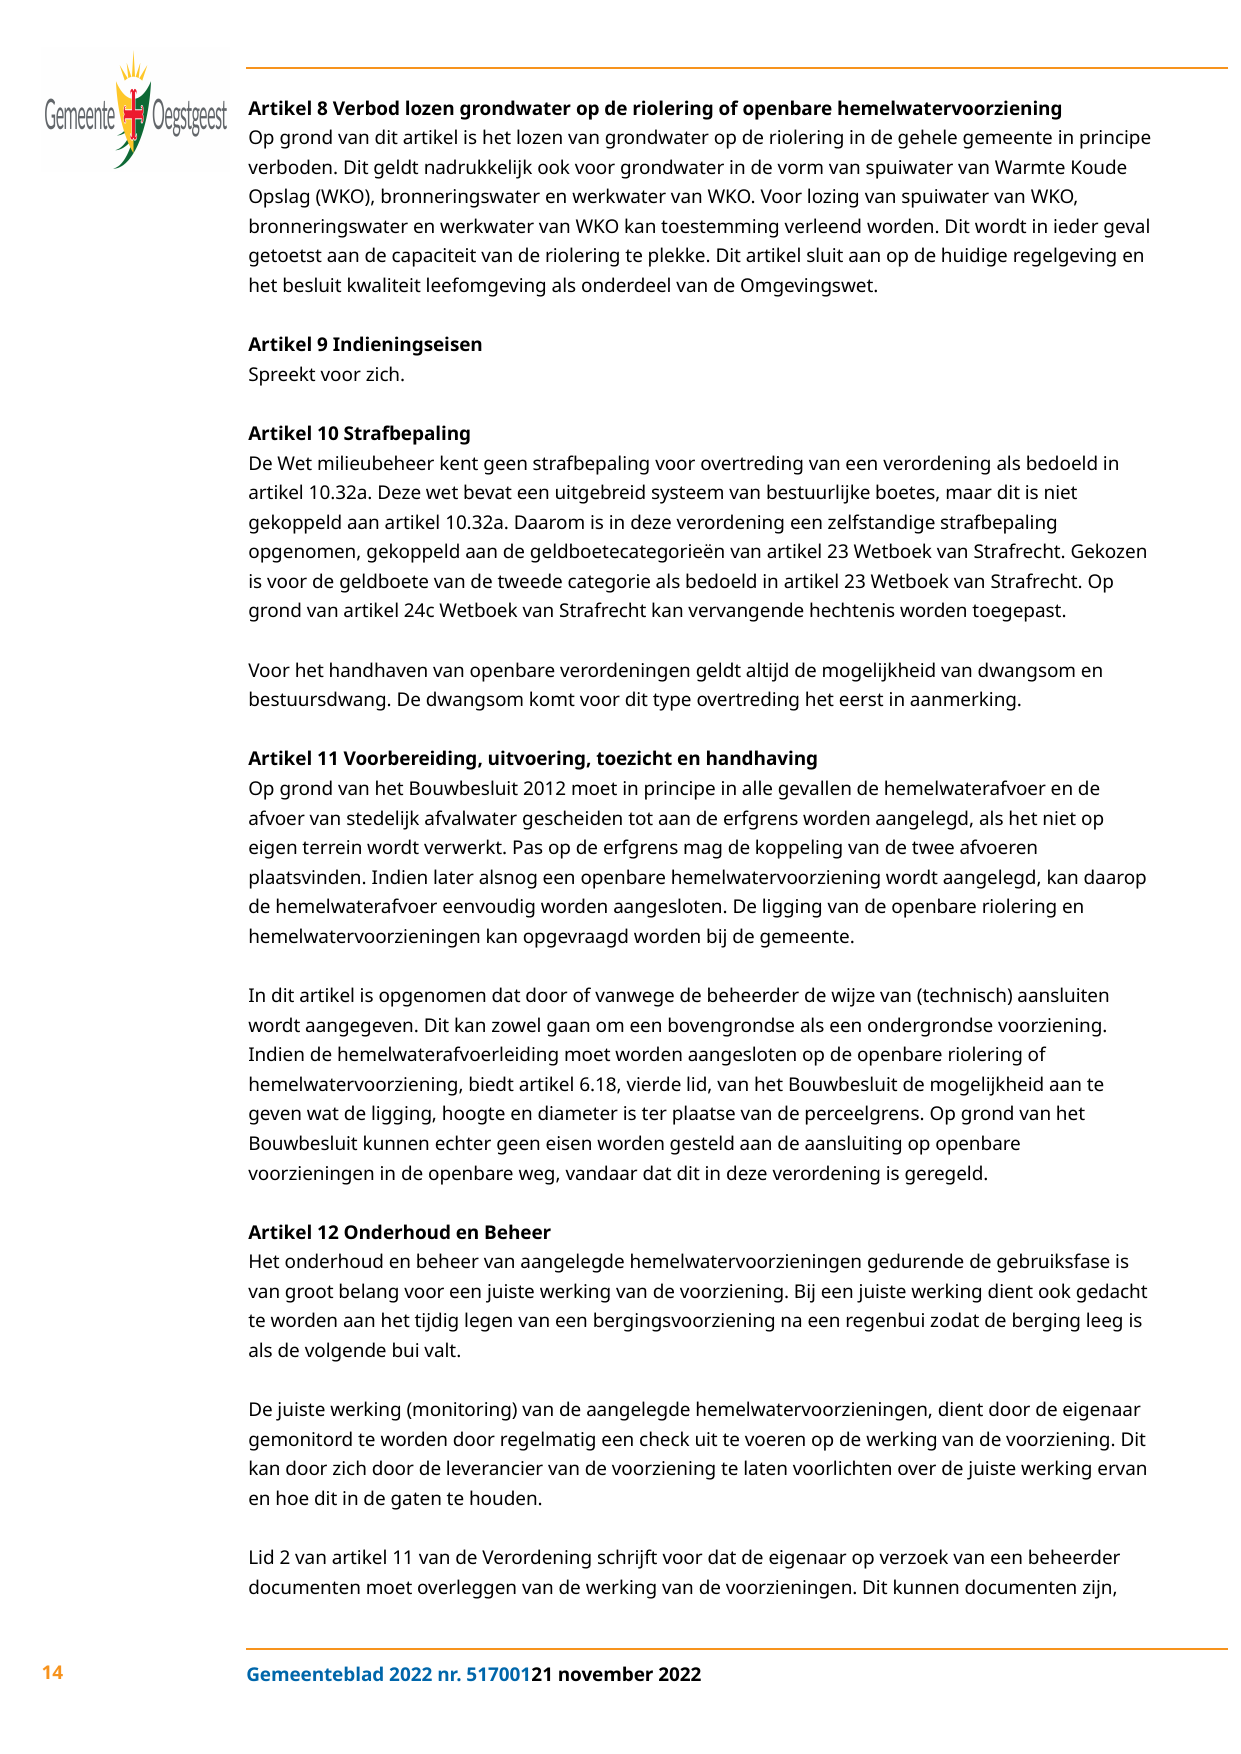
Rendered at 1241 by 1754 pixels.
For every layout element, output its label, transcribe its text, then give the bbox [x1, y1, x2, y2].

text Artikel 9 Indieningseisen [248, 331, 1152, 357]
text Spreekt voor zich. [248, 361, 1152, 387]
text Op grond van dit artikel is het lozen van grondwater op de riolering in de gehele gemeente in principe verboden. Dit geldt nadrukkelijk ook voor grondwater in de vorm van spuiwater van Warmte Koude Opslag (WKO), bronneringswater en werkwater van WKO. Voor lozing van spuiwater van WKO, bronneringswater en werkwater van WKO kan toestemming verleend worden. Dit wordt in ieder geval getoetst aan de capaciteit van de riolering te plekke. Dit artikel sluit aan op de huidige regelgeving en het besluit kwaliteit leefomgeving als onderdeel van de Omgevingswet. [248, 124, 1152, 298]
text Op grond van het Bouwbesluit 2012 moet in principe in alle gevallen de hemelwaterafvoer en de afvoer van stedelijk afvalwater gescheiden tot aan de erfgrens worden aangelegd, als het niet op eigen terrein wordt verwerkt. Pas op de erfgrens mag de koppeling van de twee afvoeren plaatsvinden. Indien later alsnog een openbare hemelwatervoorziening wordt aangelegd, kan daarop de hemelwaterafvoer eenvoudig worden aangesloten. De ligging van de openbare riolering en hemelwatervoorzieningen kan opgevraagd worden bij de gemeente. [248, 775, 1152, 949]
picture [41, 47, 231, 172]
text De juiste werking (monitoring) van de aangelegde hemelwatervoorzieningen, dient door de eigenaar gemonitord te worden door regelmatig een check uit te voeren op de werking van de voorziening. Dit kan door zich door de leverancier van de voorziening te laten voorlichten over de juiste werking ervan en hoe dit in de gaten te houden. [248, 1396, 1152, 1511]
text Artikel 10 Strafbepaling [248, 420, 1152, 446]
text Lid 2 van artikel 11 van de Verordening schrijft voor dat de eigenaar op verzoek van een beheerder documenten moet overleggen van de werking van de voorzieningen. Dit kunnen documenten zijn, [248, 1544, 1152, 1600]
text Artikel 8 Verbod lozen grondwater op de riolering of openbare hemelwatervoorziening [248, 95, 1152, 121]
text In dit artikel is opgenomen dat door of vanwege de beheerder de wijze van (technisch) aansluiten wordt aangegeven. Dit kan zowel gaan om een bovengrondse als een ondergrondse voorziening. Indien de hemelwaterafvoerleiding moet worden aangesloten op de openbare riolering of hemelwatervoorziening, biedt artikel 6.18, vierde lid, van het Bouwbesluit de mogelijkheid aan te geven wat de ligging, hoogte en diameter is ter plaatse van de perceelgrens. Op grond van het Bouwbesluit kunnen echter geen eisen worden gesteld aan de aansluiting op openbare voorzieningen in de openbare weg, vandaar dat dit in deze verordening is geregeld. [248, 982, 1152, 1186]
text Artikel 11 Voorbereiding, uitvoering, toezicht en handhaving [248, 746, 1152, 771]
text Voor het handhaven van openbare verordeningen geldt altijd de mogelijkheid van dwangsom en bestuursdwang. De dwangsom komt voor dit type overtreding het eerst in aanmerking. [248, 657, 1152, 712]
text De Wet milieubeheer kent geen strafbepaling voor overtreding van een verordening als bedoeld in artikel 10.32a. Deze wet bevat een uitgebreid systeem van bestuurlijke boetes, maar dit is niet gekoppeld aan artikel 10.32a. Daarom is in deze verordening een zelfstandige strafbepaling opgenomen, gekoppeld aan de geldboetecategorieën van artikel 23 Wetboek van Strafrecht. Gekozen is voor de geldboete van de tweede categorie als bedoeld in artikel 23 Wetboek van Strafrecht. Op grond van artikel 24c Wetboek van Strafrecht kan vervangende hechtenis worden toegepast. [248, 450, 1152, 623]
text Artikel 12 Onderhoud en Beheer [248, 1219, 1152, 1245]
text Het onderhoud en beheer van aangelegde hemelwatervoorzieningen gedurende de gebruiksfase is van groot belang voor een juiste werking van de voorziening. Bij een juiste werking dient ook gedacht te worden aan het tijdig legen van een bergingsvoorziening na een regenbui zodat de berging leeg is als de volgende bui valt. [248, 1248, 1152, 1363]
